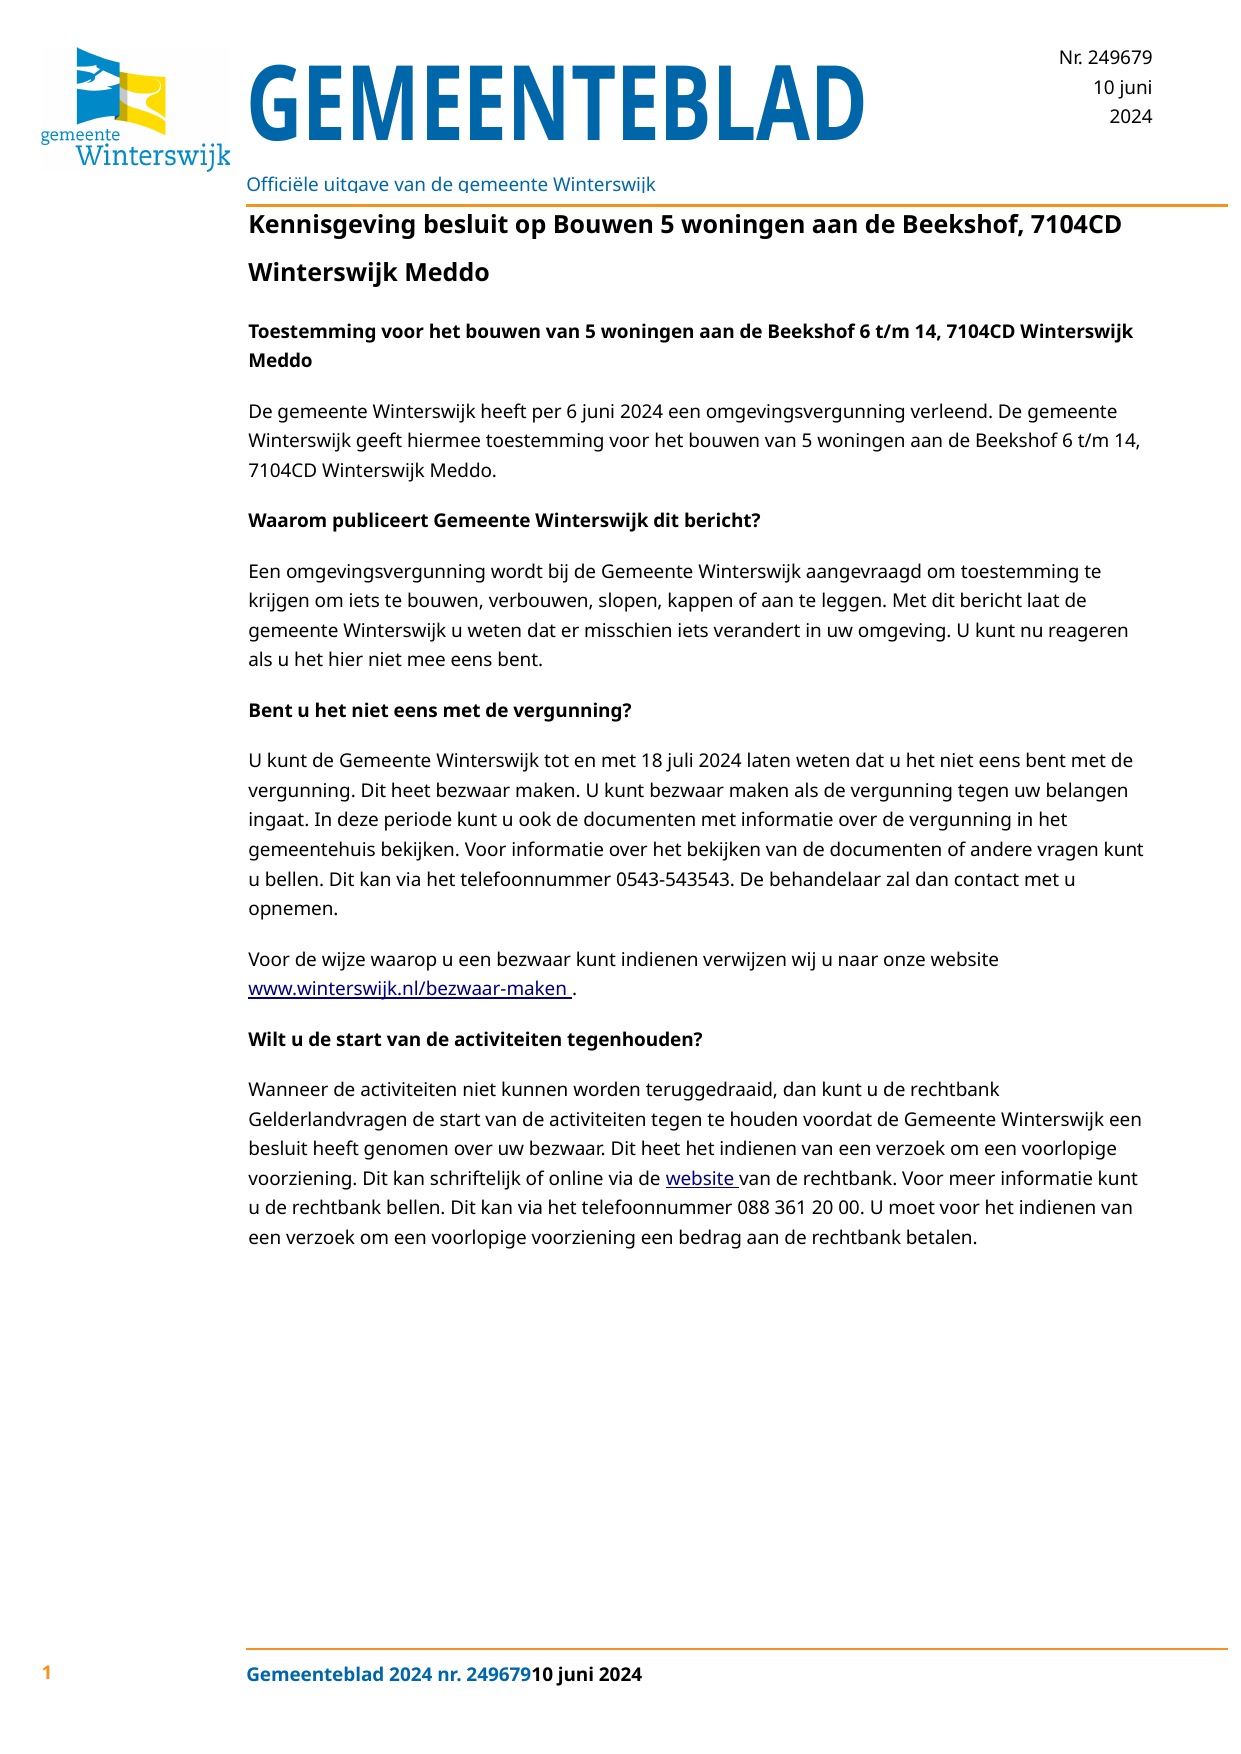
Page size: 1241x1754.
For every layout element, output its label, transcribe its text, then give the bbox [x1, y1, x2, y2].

text Wanneer de activiteiten niet kunnen worden teruggedraaid, dan kunt u de rechtbank Gelderlandvragen de start van de activiteiten tegen te houden voordat de Gemeente Winterswijk een besluit heeft genomen over uw bezwaar. Dit heet het indienen van een verzoek om een voorlopige voorziening. Dit kan schriftelijk of online via de website van de rechtbank. Voor meer informatie kunt u de rechtbank bellen. Dit kan via het telefoonnummer 088 361 20 00. U moet voor het indienen van een verzoek om een voorlopige voorziening een bedrag aan de rechtbank betalen. [248, 1076, 1152, 1250]
text Bent u het niet eens met de vergunning? [248, 697, 1152, 723]
text Een omgevingsvergunning wordt bij de Gemeente Winterswijk aangevraagd om toestemming te krijgen om iets te bouwen, verbouwen, slopen, kappen of aan te leggen. Met dit bericht laat de gemeente Winterswijk u weten dat er misschien iets verandert in uw omgeving. U kunt nu reageren als u het hier niet mee eens bent. [248, 558, 1152, 672]
text Kennisgeving besluit op Bouwen 5 woningen aan de Beekshof, 7104CD Winterswijk Meddo [248, 207, 1152, 288]
text Toestemming voor het bouwen van 5 woningen aan de Beekshof 6 t/m 14, 7104CD Winterswijk Meddo [248, 318, 1152, 373]
picture [225, 153, 231, 162]
text Waarom publiceert Gemeente Winterswijk dit bericht? [248, 507, 1152, 533]
text U kunt de Gemeente Winterswijk tot en met 18 juli 2024 laten weten dat u het niet eens bent met de vergunning. Dit heet bezwaar maken. U kunt bezwaar maken als de vergunning tegen uw belangen ingaat. In deze periode kunt u ook de documenten met informatie over de vergunning in het gemeentehuis bekijken. Voor informatie over het bekijken van de documenten of andere vragen kunt u bellen. Dit kan via het telefoonnummer 0543-543543. De behandelaar zal dan contact met u opnemen. [248, 747, 1152, 921]
picture [41, 47, 231, 172]
text De gemeente Winterswijk heeft per 6 juni 2024 een omgevingsvergunning verleend. De gemeente Winterswijk geeft hiermee toestemming voor het bouwen van 5 woningen aan de Beekshof 6 t/m 14, 7104CD Winterswijk Meddo. [248, 398, 1152, 483]
text Wilt u de start van de activiteiten tegenhouden? [248, 1026, 1152, 1052]
text Voor de wijze waarop u een bezwaar kunt indienen verwijzen wij u naar onze website www.winterswijk.nl/bezwaar-maken . [248, 946, 1152, 1001]
